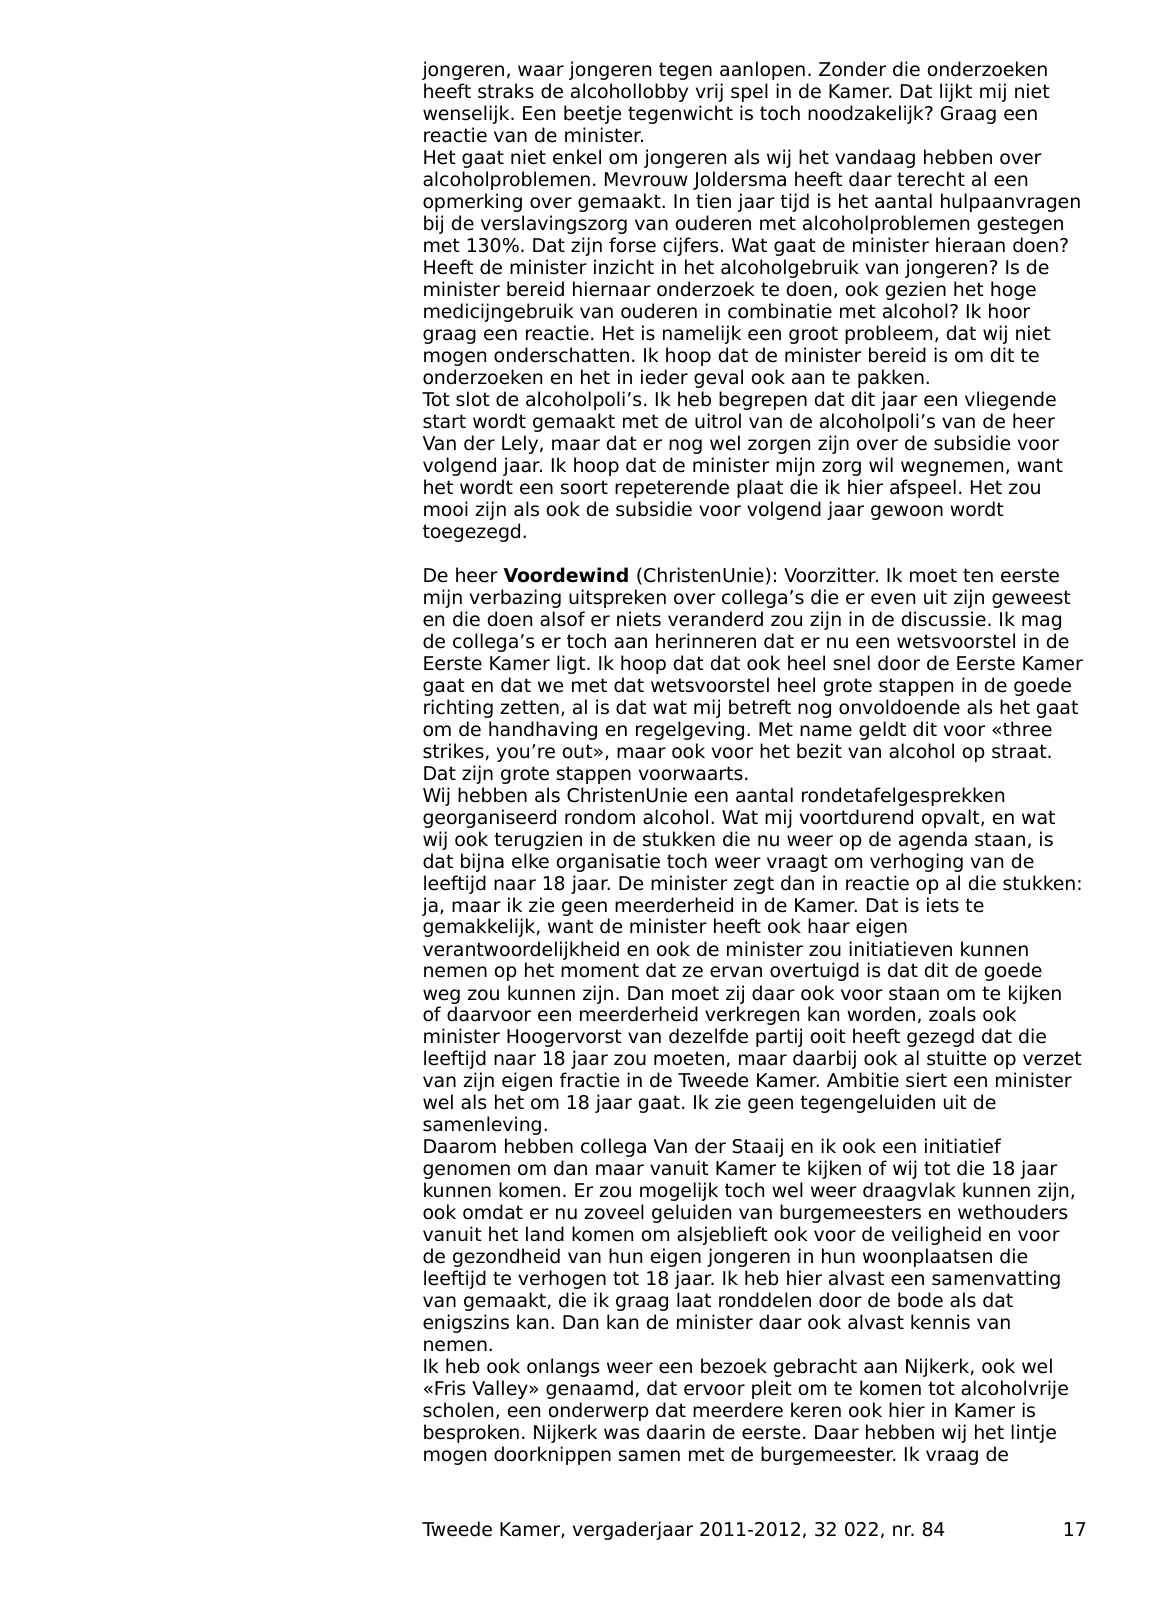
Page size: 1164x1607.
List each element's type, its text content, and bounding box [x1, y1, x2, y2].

text Het gaat niet enkel om jongeren als wij het vandaag hebben over alcoholproblemen. Mevrouw Joldersma heeft daar terecht al een opmerking over gemaakt. In tien jaar tijd is het aantal hulpaanvragen bij de verslavingszorg van ouderen met alcoholproblemen gestegen met 130%. Dat zijn forse cijfers. Wat gaat de minister hieraan doen? Heeft de minister inzicht in het alcoholgebruik van jongeren? Is de minister bereid hiernaar onderzoek te doen, ook gezien het hoge medicijngebruik van ouderen in combinatie met alcohol? Ik hoor graag een reactie. Het is namelijk een groot probleem, dat wij niet mogen onderschatten. Ik hoop dat de minister bereid is om dit te onderzoeken en het in ieder geval ook aan te pakken. [422, 147, 1087, 389]
text Ik heb ook onlangs weer een bezoek gebracht aan Nijkerk, ook wel «Fris Valley» genaamd, dat ervoor pleit om te komen tot alcoholvrije scholen, een onderwerp dat meerdere keren ook hier in Kamer is besproken. Nijkerk was daarin de eerste. Daar hebben wij het lintje mogen doorknippen samen met de burgemeester. Ik vraag de [422, 1356, 1087, 1466]
text Wij hebben als ChristenUnie een aantal rondetafelgesprekken georganiseerd rondom alcohol. Wat mij voortdurend opvalt, en wat wij ook terugzien in de stukken die nu weer op de agenda staan, is dat bijna elke organisatie toch weer vraagt om verhoging van de leeftijd naar 18 jaar. De minister zegt dan in reactie op al die stukken: ja, maar ik zie geen meerderheid in de Kamer. Dat is iets te gemakkelijk, want de minister heeft ook haar eigen verantwoordelijkheid en ook de minister zou initiatieven kunnen nemen op het moment dat ze ervan overtuigd is dat dit de goede weg zou kunnen zijn. Dan moet zij daar ook voor staan om te kijken of daarvoor een meerderheid verkregen kan worden, zoals ook minister Hoogervorst van dezelfde partij ooit heeft gezegd dat die leeftijd naar 18 jaar zou moeten, maar daarbij ook al stuitte op verzet van zijn eigen fractie in de Tweede Kamer. Ambitie siert een minister wel als het om 18 jaar gaat. Ik zie geen tegengeluiden uit de samenleving. [422, 784, 1087, 1136]
text jongeren, waar jongeren tegen aanlopen. Zonder die onderzoeken heeft straks de alcohollobby vrij spel in de Kamer. Dat lijkt mij niet wenselijk. Een beetje tegenwicht is toch noodzakelijk? Graag een reactie van de minister. [422, 59, 1087, 147]
text De heer Voordewind (ChristenUnie): Voorzitter. Ik moet ten eerste mijn verbazing uitspreken over collega’s die er even uit zijn geweest en die doen alsof er niets veranderd zou zijn in de discussie. Ik mag de collega’s er toch aan herinneren dat er nu een wetsvoorstel in de Eerste Kamer ligt. Ik hoop dat dat ook heel snel door de Eerste Kamer gaat en dat we met dat wetsvoorstel heel grote stappen in de goede richting zetten, al is dat wat mij betreft nog onvoldoende als het gaat om de handhaving en regelgeving. Met name geldt dit voor «three strikes, you’re out», maar ook voor het bezit van alcohol op straat. Dat zijn grote stappen voorwaarts. [422, 565, 1087, 784]
text Daarom hebben collega Van der Staaij en ik ook een initiatief genomen om dan maar vanuit Kamer te kijken of wij tot die 18 jaar kunnen komen. Er zou mogelijk toch wel weer draagvlak kunnen zijn, ook omdat er nu zoveel geluiden van burgemeesters en wethouders vanuit het land komen om alsjeblieft ook voor de veiligheid en voor de gezondheid van hun eigen jongeren in hun woonplaatsen die leeftijd te verhogen tot 18 jaar. Ik heb hier alvast een samenvatting van gemaakt, die ik graag laat ronddelen door de bode als dat enigszins kan. Dan kan de minister daar ook alvast kennis van nemen. [422, 1136, 1087, 1356]
text Tot slot de alcoholpoli’s. Ik heb begrepen dat dit jaar een vliegende start wordt gemaakt met de uitrol van de alcoholpoli’s van de heer Van der Lely, maar dat er nog wel zorgen zijn over de subsidie voor volgend jaar. Ik hoop dat de minister mijn zorg wil wegnemen, want het wordt een soort repeterende plaat die ik hier afspeel. Het zou mooi zijn als ook de subsidie voor volgend jaar gewoon wordt toegezegd. [422, 389, 1087, 543]
